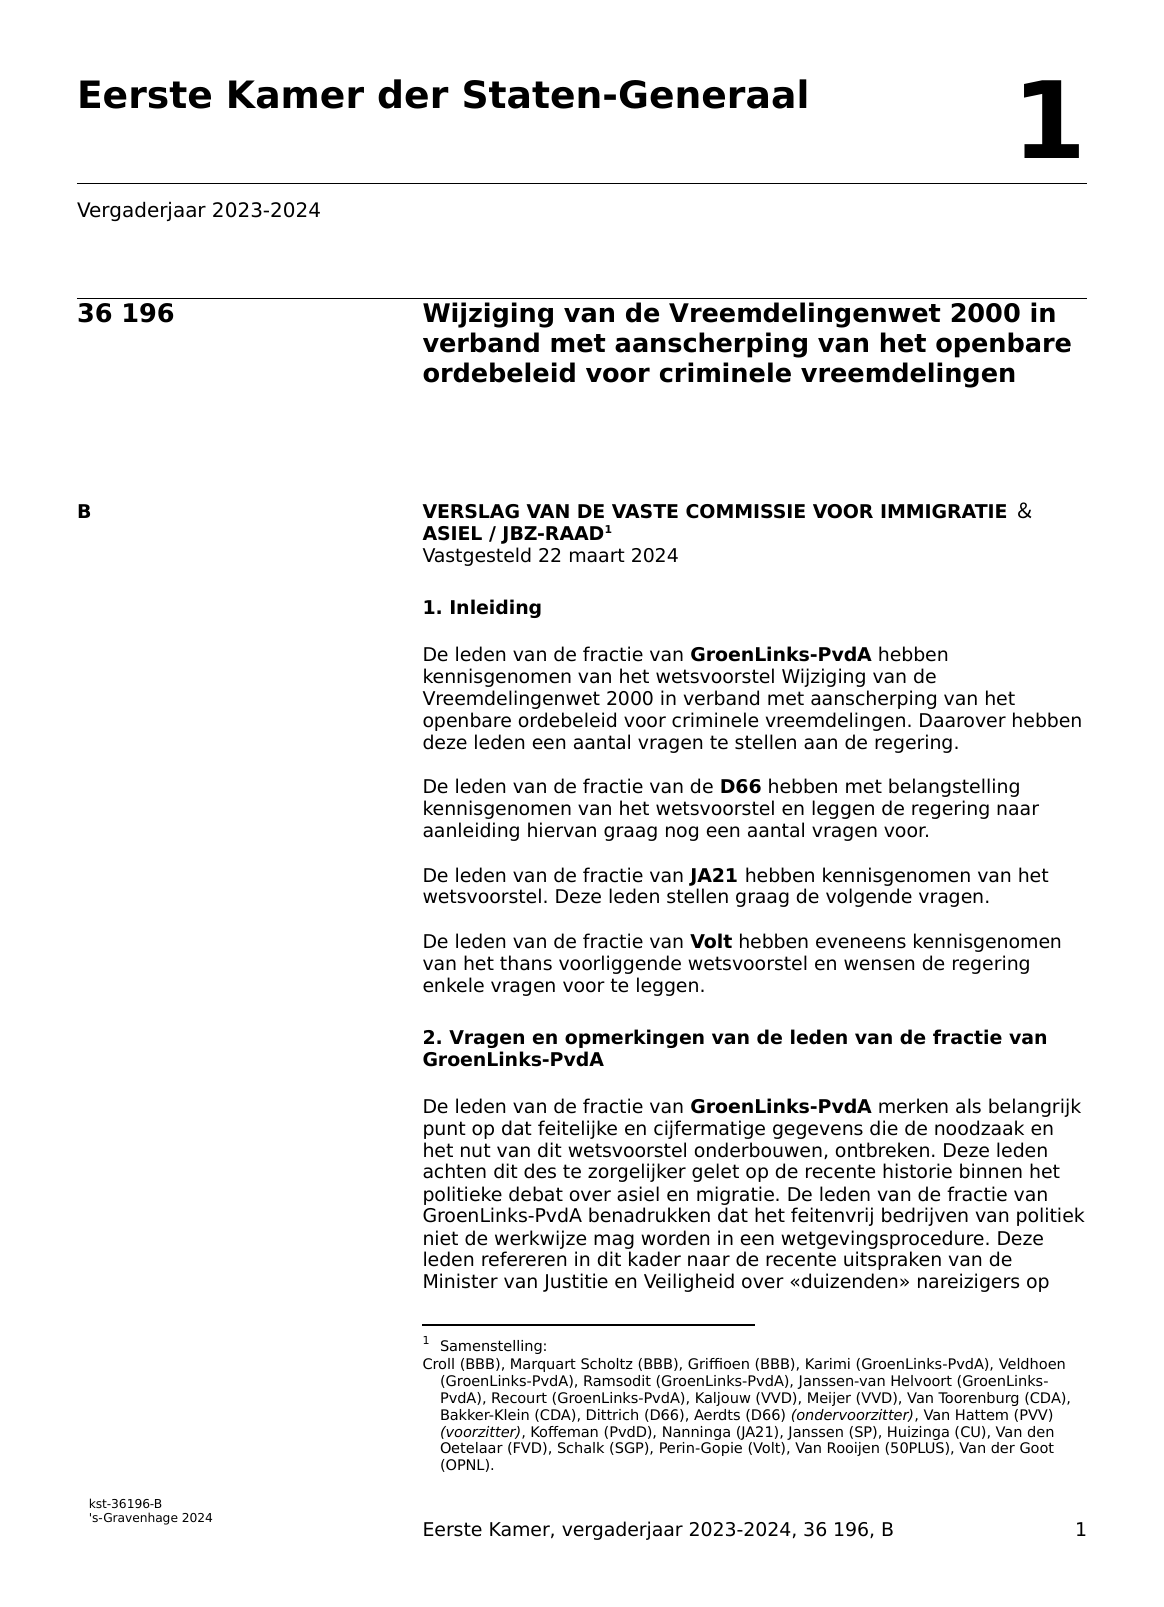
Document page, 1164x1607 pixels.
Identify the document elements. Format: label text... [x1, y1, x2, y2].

text De leden van de fractie van GroenLinks-PvdA hebben kennisgenomen van het wetsvoorstel Wijziging van de Vreemdelingenwet 2000 in verband met aanscherping van het openbare ordebeleid voor criminele vreemdelingen. Daarover hebben deze leden een aantal vragen te stellen aan de regering. [422, 644, 1087, 754]
text De leden van de fractie van JA21 hebben kennisgenomen van het wetsvoorstel. Deze leden stellen graag de volgende vragen. [422, 864, 1087, 908]
subtitle B VERSLAG VAN DE VASTE COMMISSIE VOOR IMMIGRATIE ＆ ASIEL / JBZ-RAAD [77, 499, 1087, 545]
table_header 1 [886, 59, 1087, 183]
text De leden van de fractie van GroenLinks-PvdA merken als belangrijk punt op dat feitelijke en cijfermatige gegevens die de noodzaak en het nut van dit wetsvoorstel onderbouwen, ontbreken. Deze leden achten dit des te zorgelijker gelet op de recente historie binnen het politieke debat over asiel en migratie. De leden van de fractie van GroenLinks-PvdA benadrukken dat het feitenvrij bedrijven van politiek niet de werkwijze mag worden in een wetgevingsprocedure. Deze leden refereren in dit kader naar de recente uitspraken van de Minister van Justitie en Veiligheid over «duizenden» nareizigers op [422, 1096, 1087, 1293]
text kst-36196-B [88, 1497, 323, 1511]
subtitle 2. Vragen en opmerkingen van de leden van de fractie van GroenLinks-PvdA [422, 1027, 1087, 1071]
table_header Eerste Kamer der Staten-Generaal [77, 59, 886, 183]
subtitle 1. Inleiding [422, 597, 1087, 619]
text 's-Gravenhage 2024 [88, 1511, 323, 1525]
text De leden van de fractie van de D66 hebben met belangstelling kennisgenomen van het wetsvoorstel en leggen de regering naar aanleiding hiervan graag nog een aantal vragen voor. [422, 776, 1087, 842]
text Samenstelling: [422, 1334, 1087, 1356]
text Croll (BBB), Marquart Scholtz (BBB), Griffioen (BBB), Karimi (GroenLinks-PvdA), Veldhoen (GroenLinks-PvdA), Ramsodit (GroenLinks-PvdA), Janssen-van Helvoort (GroenLinks-PvdA), Recourt (GroenLinks-PvdA), Kaljouw (VVD), Meijer (VVD), Van Toorenburg (CDA), Bakker-Klein (CDA), Dittrich (D66), Aerdts (D66) (ondervoorzitter), Van Hattem (PVV) (voorzitter), Koffeman (PvdD), Nanninga (JA21), Janssen (SP), Huizinga (CU), Van den Oetelaar (FVD), Schalk (SGP), Perin-Gopie (Volt), Van Rooijen (50PLUS), Van der Goot (OPNL). [422, 1356, 1087, 1474]
text Vastgesteld 22 maart 2024 [422, 545, 1087, 567]
table_cell Vergaderjaar 2023-2024 [77, 184, 1087, 298]
subtitle 36 196 Wijziging van de Vreemdelingenwet 2000 in verband met aanscherping van het openbare ordebeleid voor criminele vreemdelingen [77, 299, 1087, 388]
text De leden van de fractie van Volt hebben eveneens kennisgenomen van het thans voorliggende wetsvoorstel en wensen de regering enkele vragen voor te leggen. [422, 931, 1087, 997]
